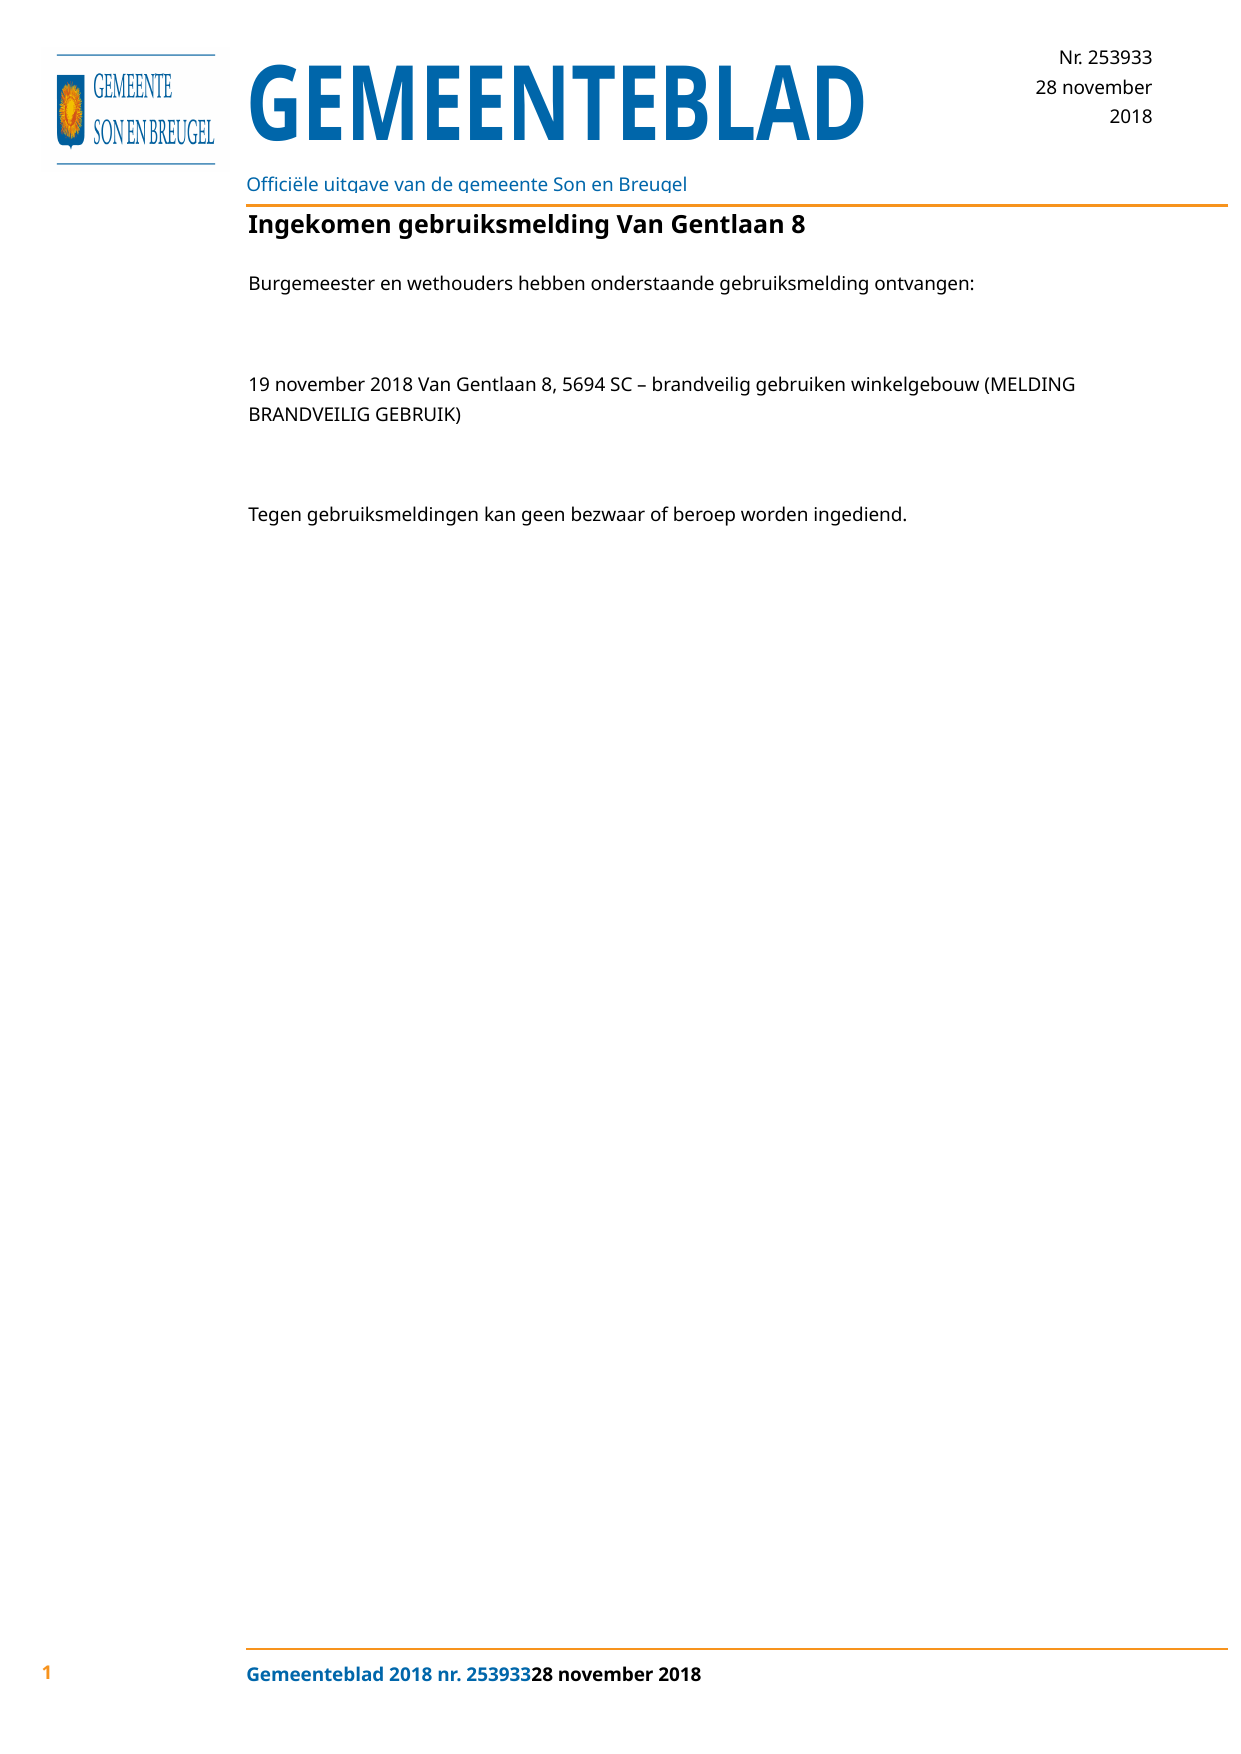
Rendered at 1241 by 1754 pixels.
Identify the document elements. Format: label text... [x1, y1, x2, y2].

text Tegen gebruiksmeldingen kan geen bezwaar of beroep worden ingediend. [248, 502, 1152, 527]
text 19 november 2018 Van Gentlaan 8, 5694 SC – brandveilig gebruiken winkelgebouw (MELDING BRANDVEILIG GEBRUIK) [248, 371, 1152, 426]
text Ingekomen gebruiksmelding Van Gentlaan 8 [248, 207, 1152, 241]
text Burgemeester en wethouders hebben onderstaande gebruiksmelding ontvangen: [248, 270, 1152, 296]
picture [41, 47, 231, 172]
